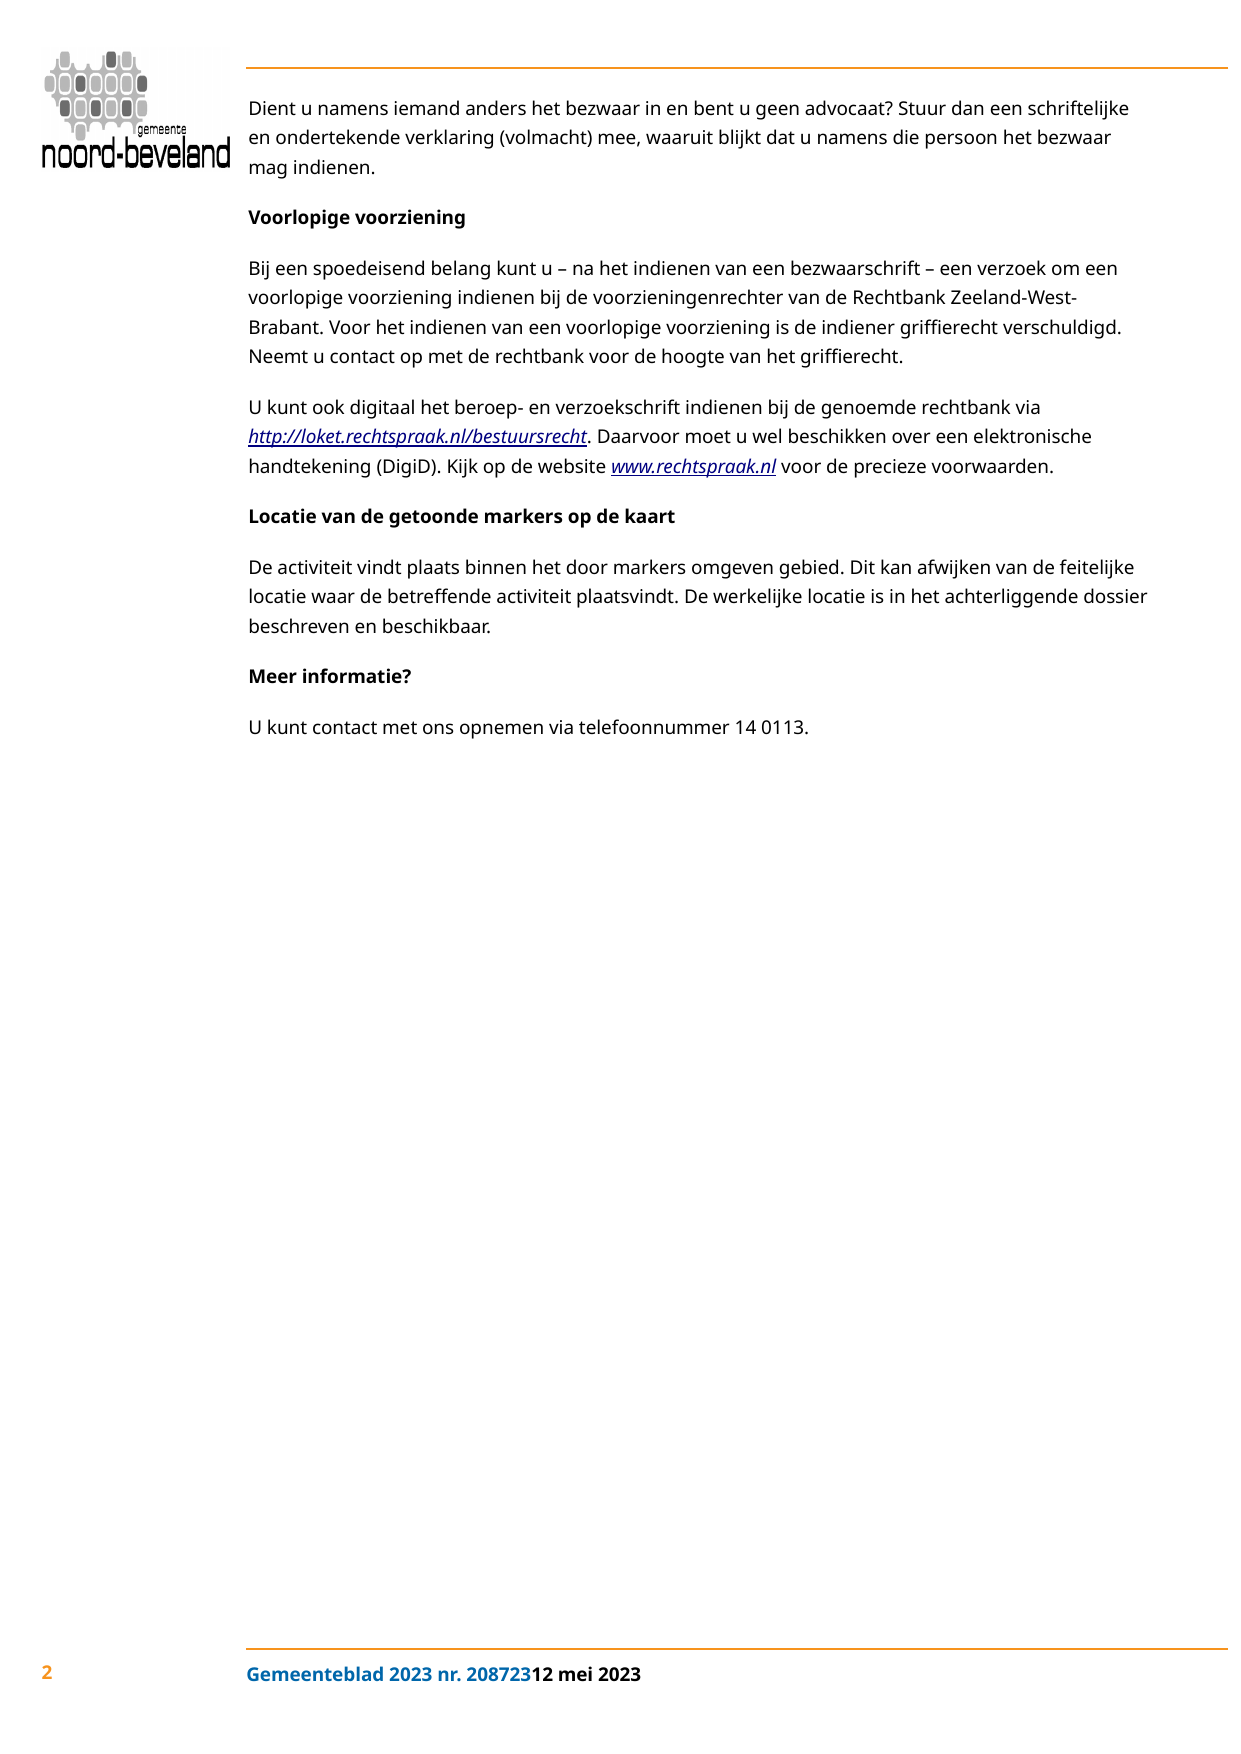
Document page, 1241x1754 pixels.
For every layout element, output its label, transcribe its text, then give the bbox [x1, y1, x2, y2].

text Voorlopige voorziening [248, 204, 1152, 230]
text Meer informatie? [248, 663, 1152, 689]
text Locatie van de getoonde markers op de kaart [248, 503, 1152, 529]
text U kunt contact met ons opnemen via telefoonnummer 14 0113. [248, 714, 1152, 740]
text U kunt ook digitaal het beroep- en verzoekschrift indienen bij de genoemde rechtbank via http://loket.rechtspraak.nl/bestuursrecht. Daarvoor moet u wel beschikken over een elektronische handtekening (DigiD). Kijk op de website www.rechtspraak.nl voor de precieze voorwaarden. [248, 394, 1152, 479]
text De activiteit vindt plaats binnen het door markers omgeven gebied. Dit kan afwijken van de feitelijke locatie waar de betreffende activiteit plaatsvindt. De werkelijke locatie is in het achterliggende dossier beschreven en beschikbaar. [248, 554, 1152, 639]
text Dient u namens iemand anders het bezwaar in en bent u geen advocaat? Stuur dan een schriftelijke en ondertekende verklaring (volmacht) mee, waaruit blijkt dat u namens die persoon het bezwaar mag indienen. [248, 95, 1152, 180]
picture [41, 47, 231, 172]
text Bij een spoedeisend belang kunt u – na het indienen van een bezwaarschrift – een verzoek om een voorlopige voorziening indienen bij de voorzieningenrechter van de Rechtbank Zeeland-West-Brabant. Voor het indienen van een voorlopige voorziening is de indiener griffierecht verschuldigd. Neemt u contact op met de rechtbank voor de hoogte van het griffierecht. [248, 255, 1152, 369]
